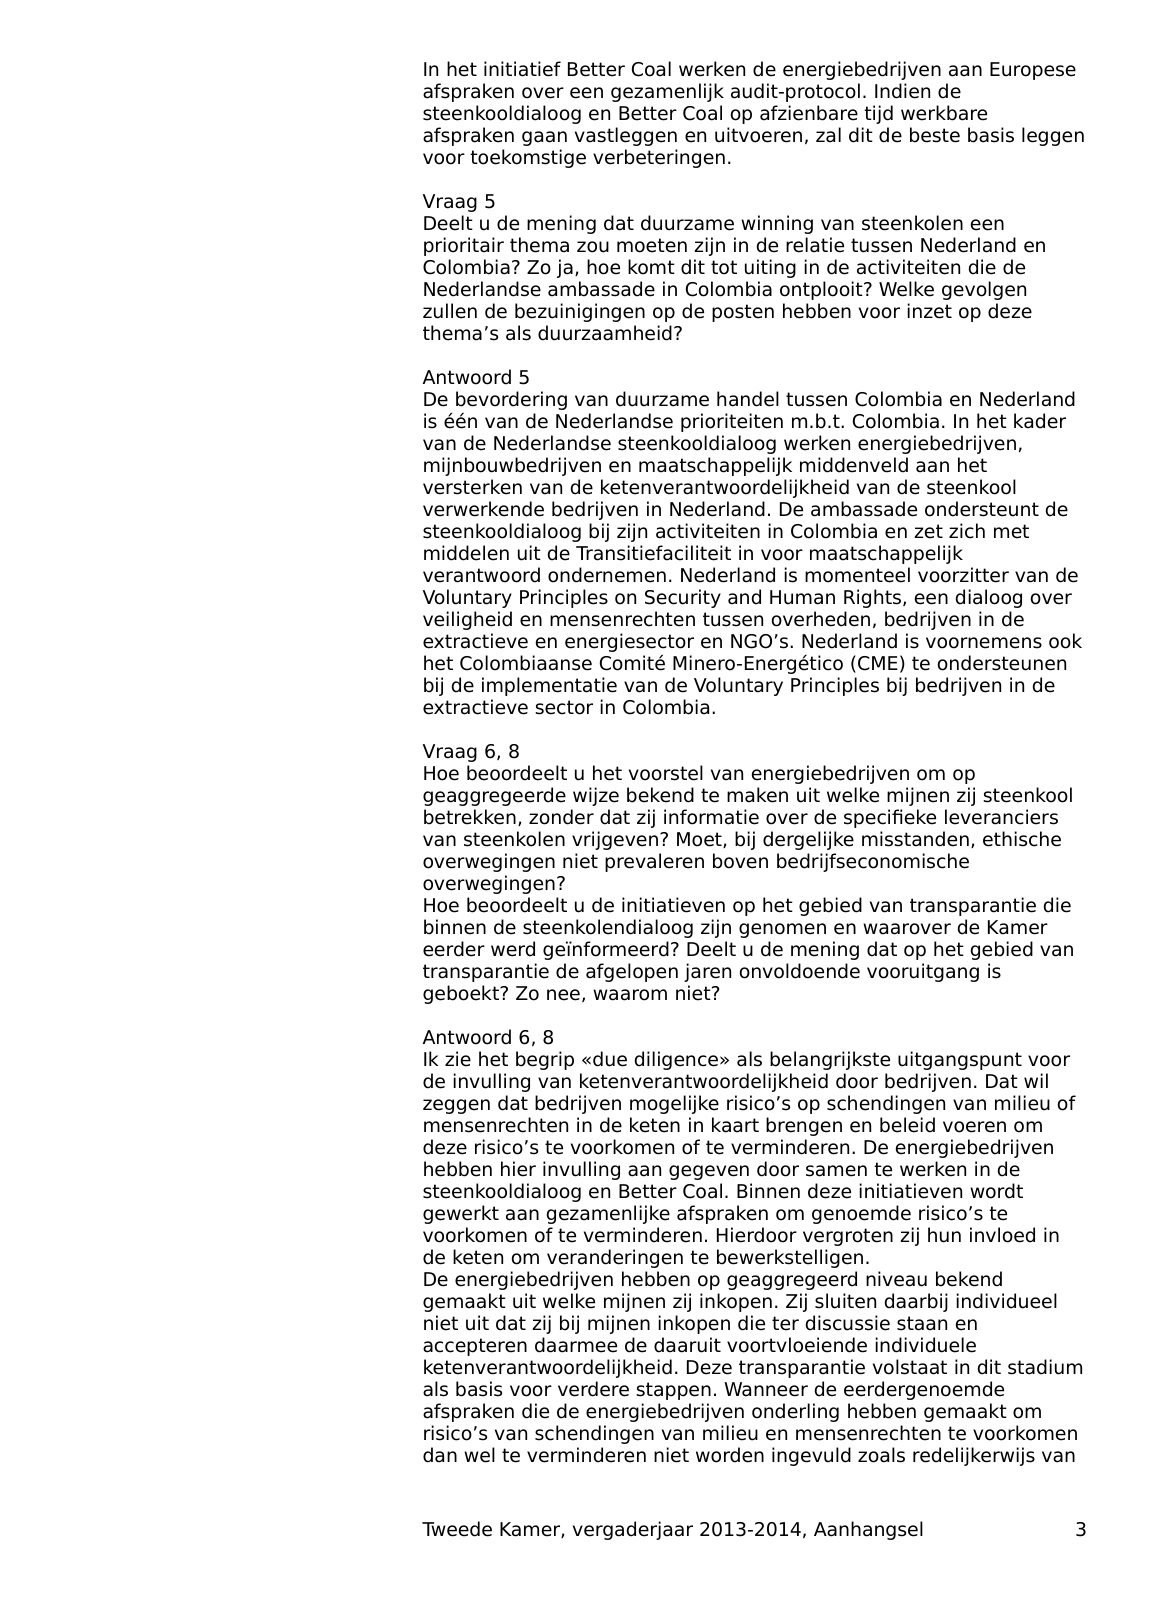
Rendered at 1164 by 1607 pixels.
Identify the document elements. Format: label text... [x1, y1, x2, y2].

text Vraag 6, 8 [422, 741, 1087, 763]
text Deelt u de mening dat duurzame winning van steenkolen een prioritair thema zou moeten zijn in de relatie tussen Nederland en Colombia? Zo ja, hoe komt dit tot uiting in de activiteiten die de Nederlandse ambassade in Colombia ontplooit? Welke gevolgen zullen de bezuinigingen op de posten hebben voor inzet op deze thema’s als duurzaamheid? [422, 213, 1087, 345]
text Hoe beoordeelt u de initiatieven op het gebied van transparantie die binnen de steenkolendialoog zijn genomen en waarover de Kamer eerder werd geïnformeerd? Deelt u de mening dat op het gebied van transparantie de afgelopen jaren onvoldoende vooruitgang is geboekt? Zo nee, waarom niet? [422, 895, 1087, 1005]
text De bevordering van duurzame handel tussen Colombia en Nederland is één van de Nederlandse prioriteiten m.b.t. Colombia. In het kader van de Nederlandse steenkooldialoog werken energiebedrijven, mijnbouwbedrijven en maatschappelijk middenveld aan het versterken van de ketenverantwoordelijkheid van de steenkool verwerkende bedrijven in Nederland. De ambassade ondersteunt de steenkooldialoog bij zijn activiteiten in Colombia en zet zich met middelen uit de Transitiefaciliteit in voor maatschappelijk verantwoord ondernemen. Nederland is momenteel voorzitter van de Voluntary Principles on Security and Human Rights, een dialoog over veiligheid en mensenrechten tussen overheden, bedrijven in de extractieve en energiesector en NGO’s. Nederland is voornemens ook het Colombiaanse Comité Minero-Energético (CME) te ondersteunen bij de implementatie van de Voluntary Principles bij bedrijven in de extractieve sector in Colombia. [422, 389, 1087, 719]
text Hoe beoordeelt u het voorstel van energiebedrijven om op geaggregeerde wijze bekend te maken uit welke mijnen zij steenkool betrekken, zonder dat zij informatie over de specifieke leveranciers van steenkolen vrijgeven? Moet, bij dergelijke misstanden, ethische overwegingen niet prevaleren boven bedrijfseconomische overwegingen? [422, 763, 1087, 895]
text Antwoord 6, 8 [422, 1027, 1087, 1049]
text De energiebedrijven hebben op geaggregeerd niveau bekend gemaakt uit welke mijnen zij inkopen. Zij sluiten daarbij individueel niet uit dat zij bij mijnen inkopen die ter discussie staan en accepteren daarmee de daaruit voortvloeiende individuele ketenverantwoordelijkheid. Deze transparantie volstaat in dit stadium als basis voor verdere stappen. Wanneer de eerdergenoemde afspraken die de energiebedrijven onderling hebben gemaakt om risico’s van schendingen van milieu en mensenrechten te voorkomen dan wel te verminderen niet worden ingevuld zoals redelijkerwijs van [422, 1269, 1087, 1467]
text Antwoord 5 [422, 367, 1087, 389]
text In het initiatief Better Coal werken de energiebedrijven aan Europese afspraken over een gezamenlijk audit-protocol. Indien de steenkooldialoog en Better Coal op afzienbare tijd werkbare afspraken gaan vastleggen en uitvoeren, zal dit de beste basis leggen voor toekomstige verbeteringen. [422, 59, 1087, 169]
text Ik zie het begrip «due diligence» als belangrijkste uitgangspunt voor de invulling van ketenverantwoordelijkheid door bedrijven. Dat wil zeggen dat bedrijven mogelijke risico’s op schendingen van milieu of mensenrechten in de keten in kaart brengen en beleid voeren om deze risico’s te voorkomen of te verminderen. De energiebedrijven hebben hier invulling aan gegeven door samen te werken in de steenkooldialoog en Better Coal. Binnen deze initiatieven wordt gewerkt aan gezamenlijke afspraken om genoemde risico’s te voorkomen of te verminderen. Hierdoor vergroten zij hun invloed in de keten om veranderingen te bewerkstelligen. [422, 1049, 1087, 1269]
text Vraag 5 [422, 191, 1087, 213]
